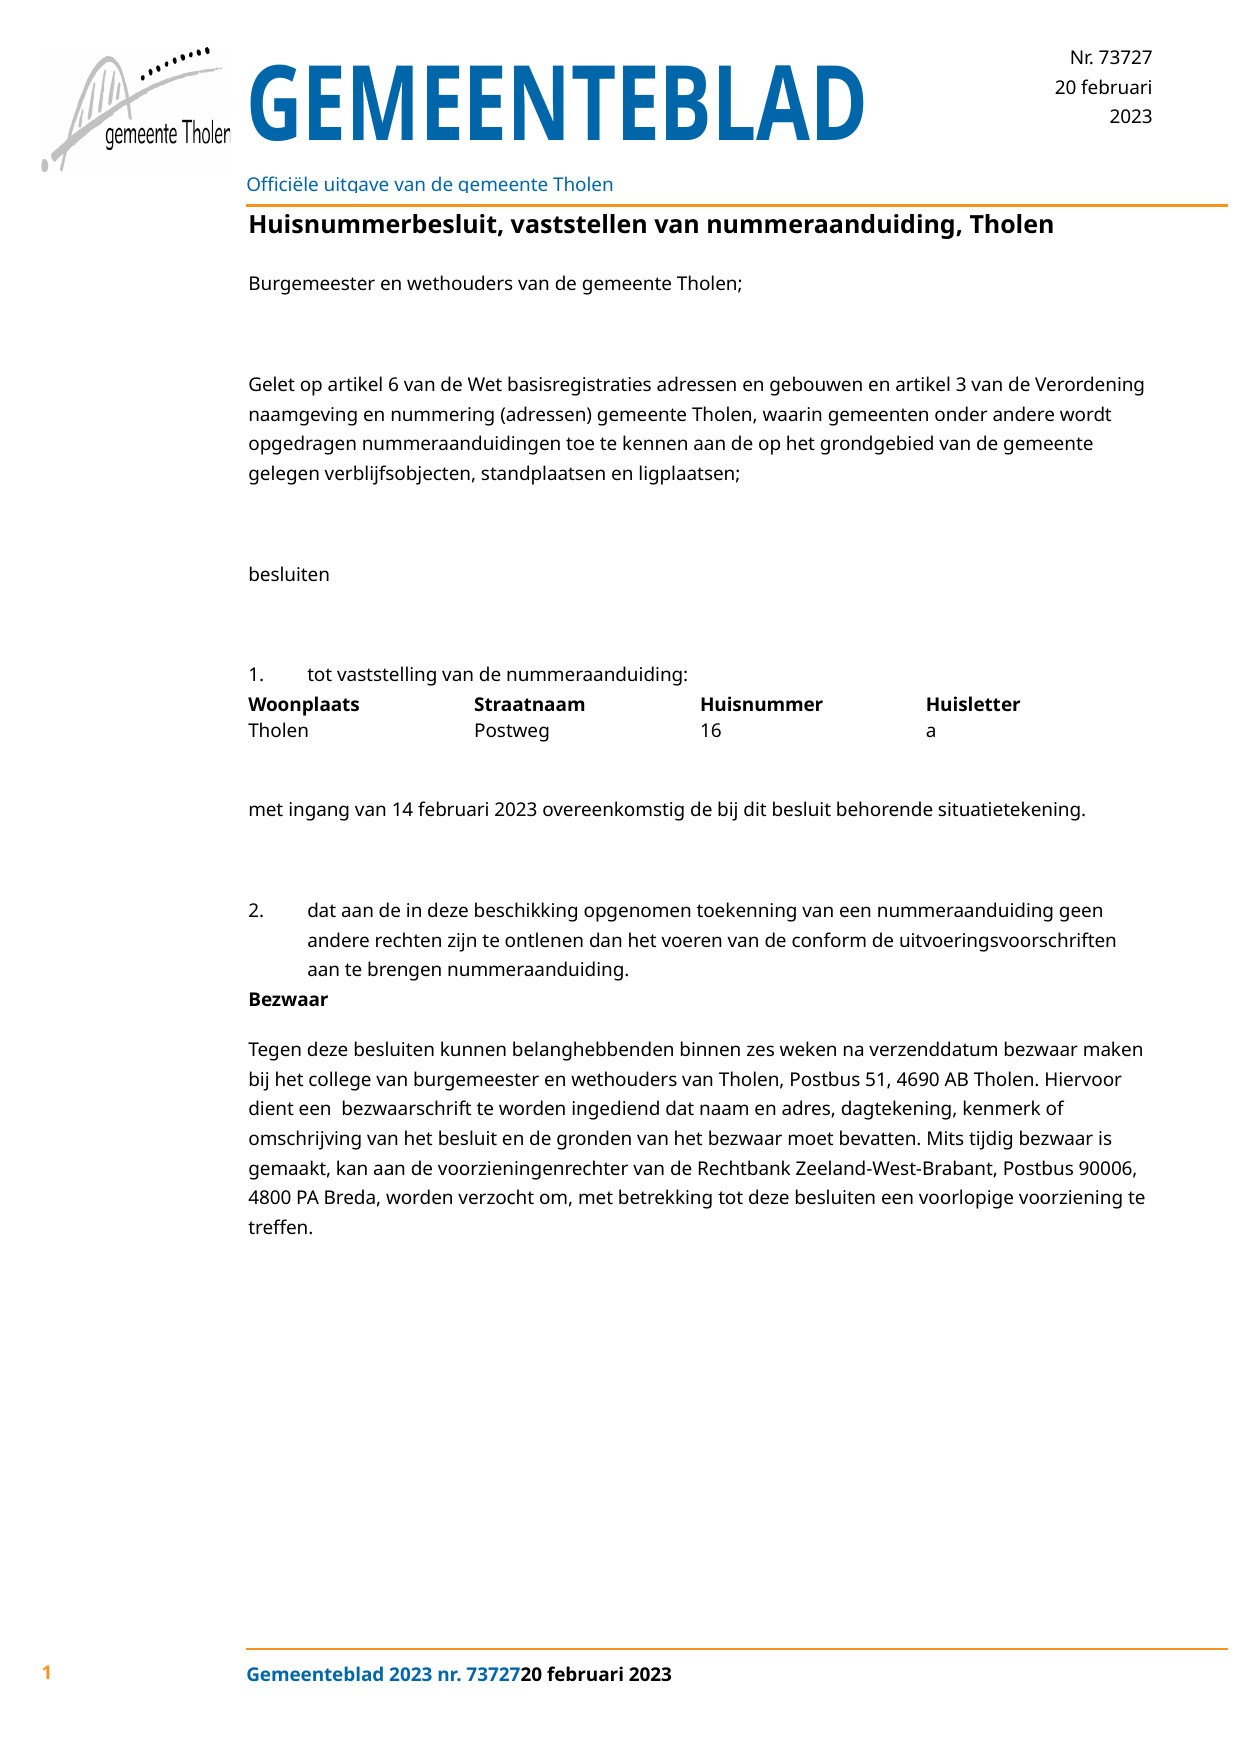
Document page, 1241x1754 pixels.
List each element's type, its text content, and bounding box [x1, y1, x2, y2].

table_header Woonplaats [248, 691, 474, 717]
table_cell 16 [700, 717, 926, 743]
list tot vaststelling van de nummeraanduiding: [248, 662, 1152, 687]
list dat aan de in deze beschikking opgenomen toekenning van een nummeraanduiding geen andere rechten zijn te ontlenen dan het voeren van de conform de uitvoeringsvoorschriften aan te brengen nummeraanduiding. [248, 897, 1152, 982]
text Tegen deze besluiten kunnen belanghebbenden binnen zes weken na verzenddatum bezwaar maken bij het college van burgemeester en wethouders van Tholen, Postbus 51, 4690 AB Tholen. Hiervoor dient een bezwaarschrift te worden ingediend dat naam en adres, dagtekening, kenmerk of omschrijving van het besluit en de gronden van het bezwaar moet bevatten. Mits tijdig bezwaar is gemaakt, kan aan de voorzieningenrechter van de Rechtbank Zeeland-West-Brabant, Postbus 90006, 4800 PA Breda, worden verzocht om, met betrekking tot deze besluiten een voorlopige voorziening te treffen. [248, 1036, 1152, 1239]
table_header Huisletter [926, 691, 1152, 717]
table_cell a [926, 717, 1152, 743]
table_header Huisnummer [700, 691, 926, 717]
text Huisnummerbesluit, vaststellen van nummeraanduiding, Tholen [248, 207, 1152, 241]
table_cell Postweg [474, 717, 700, 743]
text Burgemeester en wethouders van de gemeente Tholen; [248, 270, 1152, 296]
table_header Straatnaam [474, 691, 700, 717]
text met ingang van 14 februari 2023 overeenkomstig de bij dit besluit behorende situatietekening. [248, 796, 1152, 822]
text besluiten [248, 561, 1152, 586]
text Gelet op artikel 6 van de Wet basisregistraties adressen en gebouwen en artikel 3 van de Verordening naamgeving en nummering (adressen) gemeente Tholen, waarin gemeenten onder andere wordt opgedragen nummeraanduidingen toe te kennen aan de op het grondgebied van de gemeente gelegen verblijfsobjecten, standplaatsen en ligplaatsen; [248, 371, 1152, 486]
table_cell Tholen [248, 717, 474, 743]
picture [41, 47, 231, 172]
text Bezwaar [248, 986, 1152, 1012]
